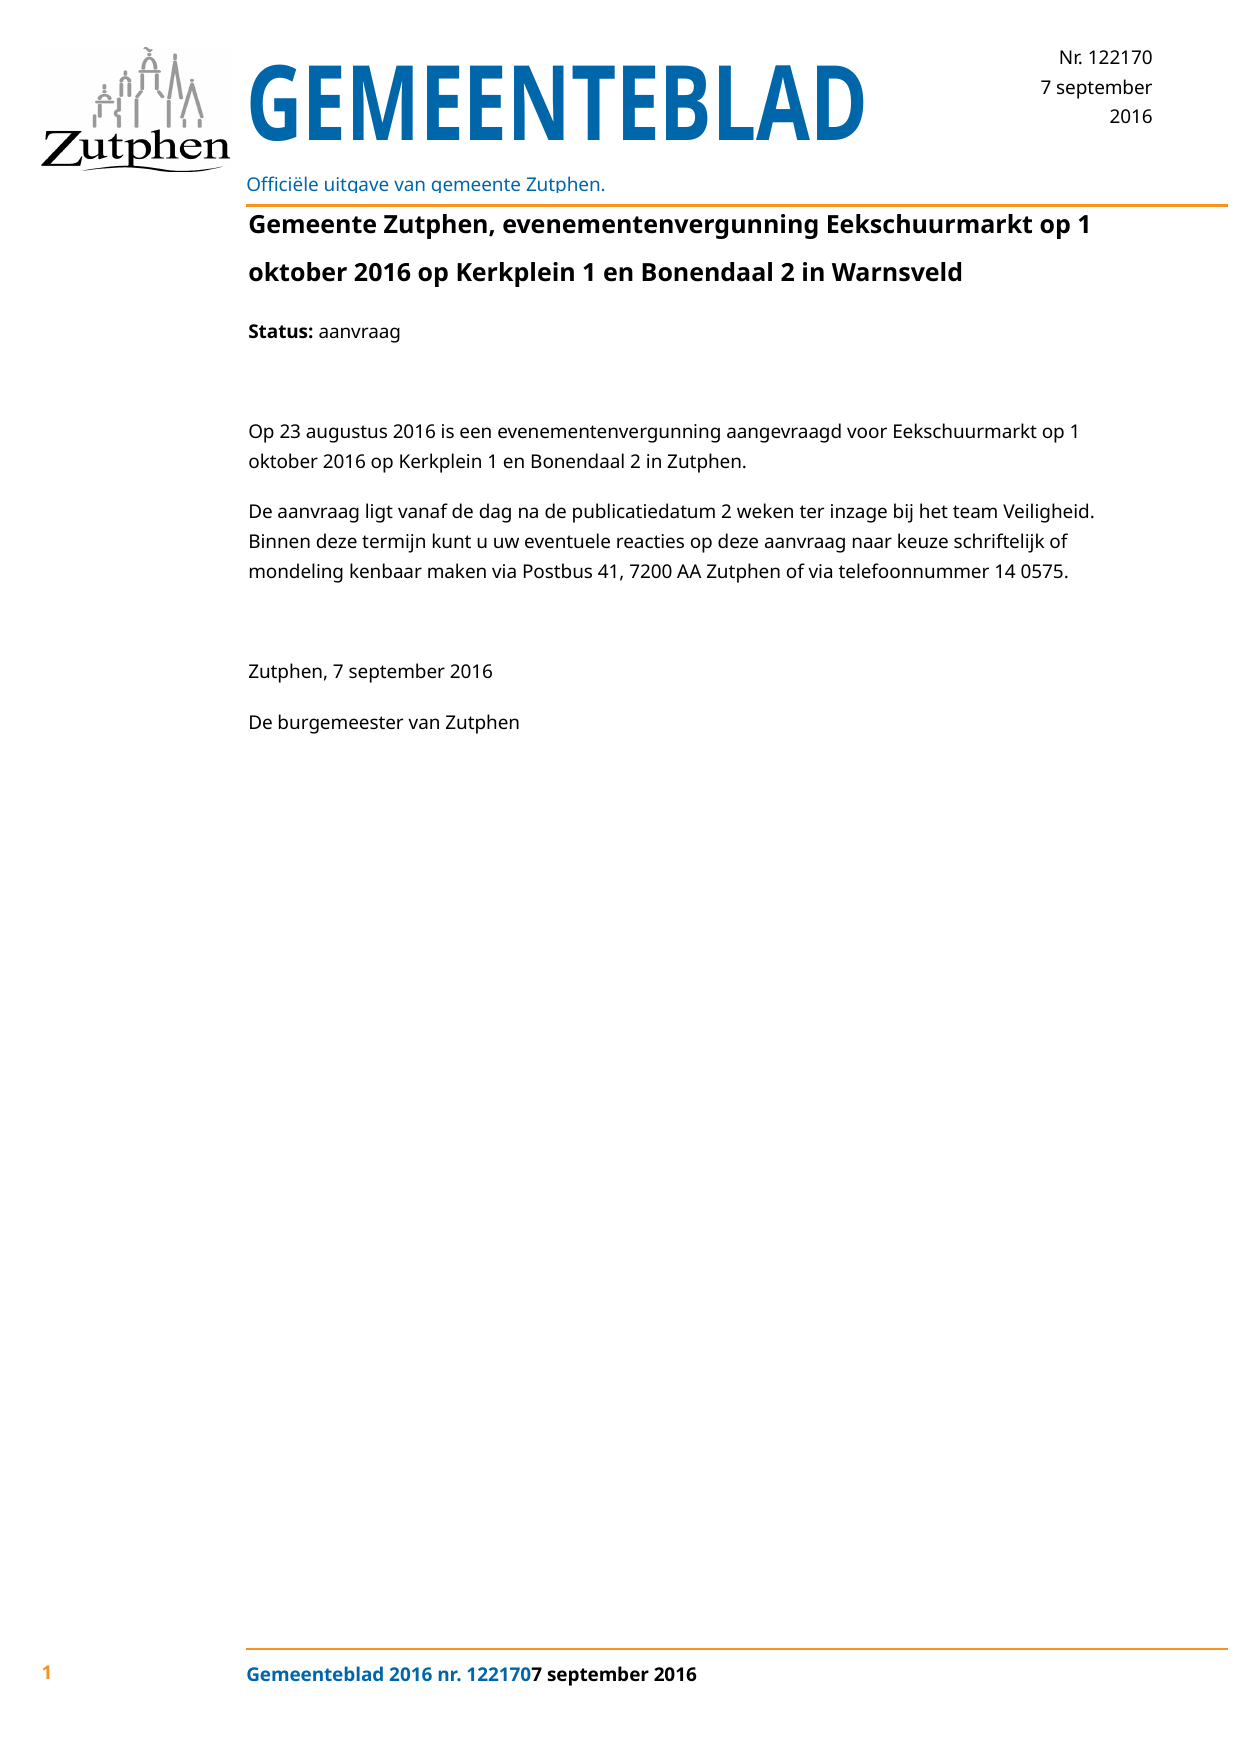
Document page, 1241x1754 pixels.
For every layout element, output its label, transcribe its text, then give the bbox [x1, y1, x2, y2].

picture [41, 47, 231, 172]
text Status: aanvraag [248, 318, 1152, 344]
text Zutphen, 7 september 2016 [248, 659, 1152, 684]
text De burgemeester van Zutphen [248, 709, 1152, 735]
text Op 23 augustus 2016 is een evenementenvergunning aangevraagd voor Eekschuurmarkt op 1 oktober 2016 op Kerkplein 1 en Bonendaal 2 in Zutphen. [248, 419, 1152, 474]
text Gemeente Zutphen, evenementenvergunning Eekschuurmarkt op 1 oktober 2016 op Kerkplein 1 en Bonendaal 2 in Warnsveld [248, 207, 1152, 288]
text De aanvraag ligt vanaf de dag na de publicatiedatum 2 weken ter inzage bij het team Veiligheid. Binnen deze termijn kunt u uw eventuele reacties op deze aanvraag naar keuze schriftelijk of mondeling kenbaar maken via Postbus 41, 7200 AA Zutphen of via telefoonnummer 14 0575. [248, 499, 1152, 584]
